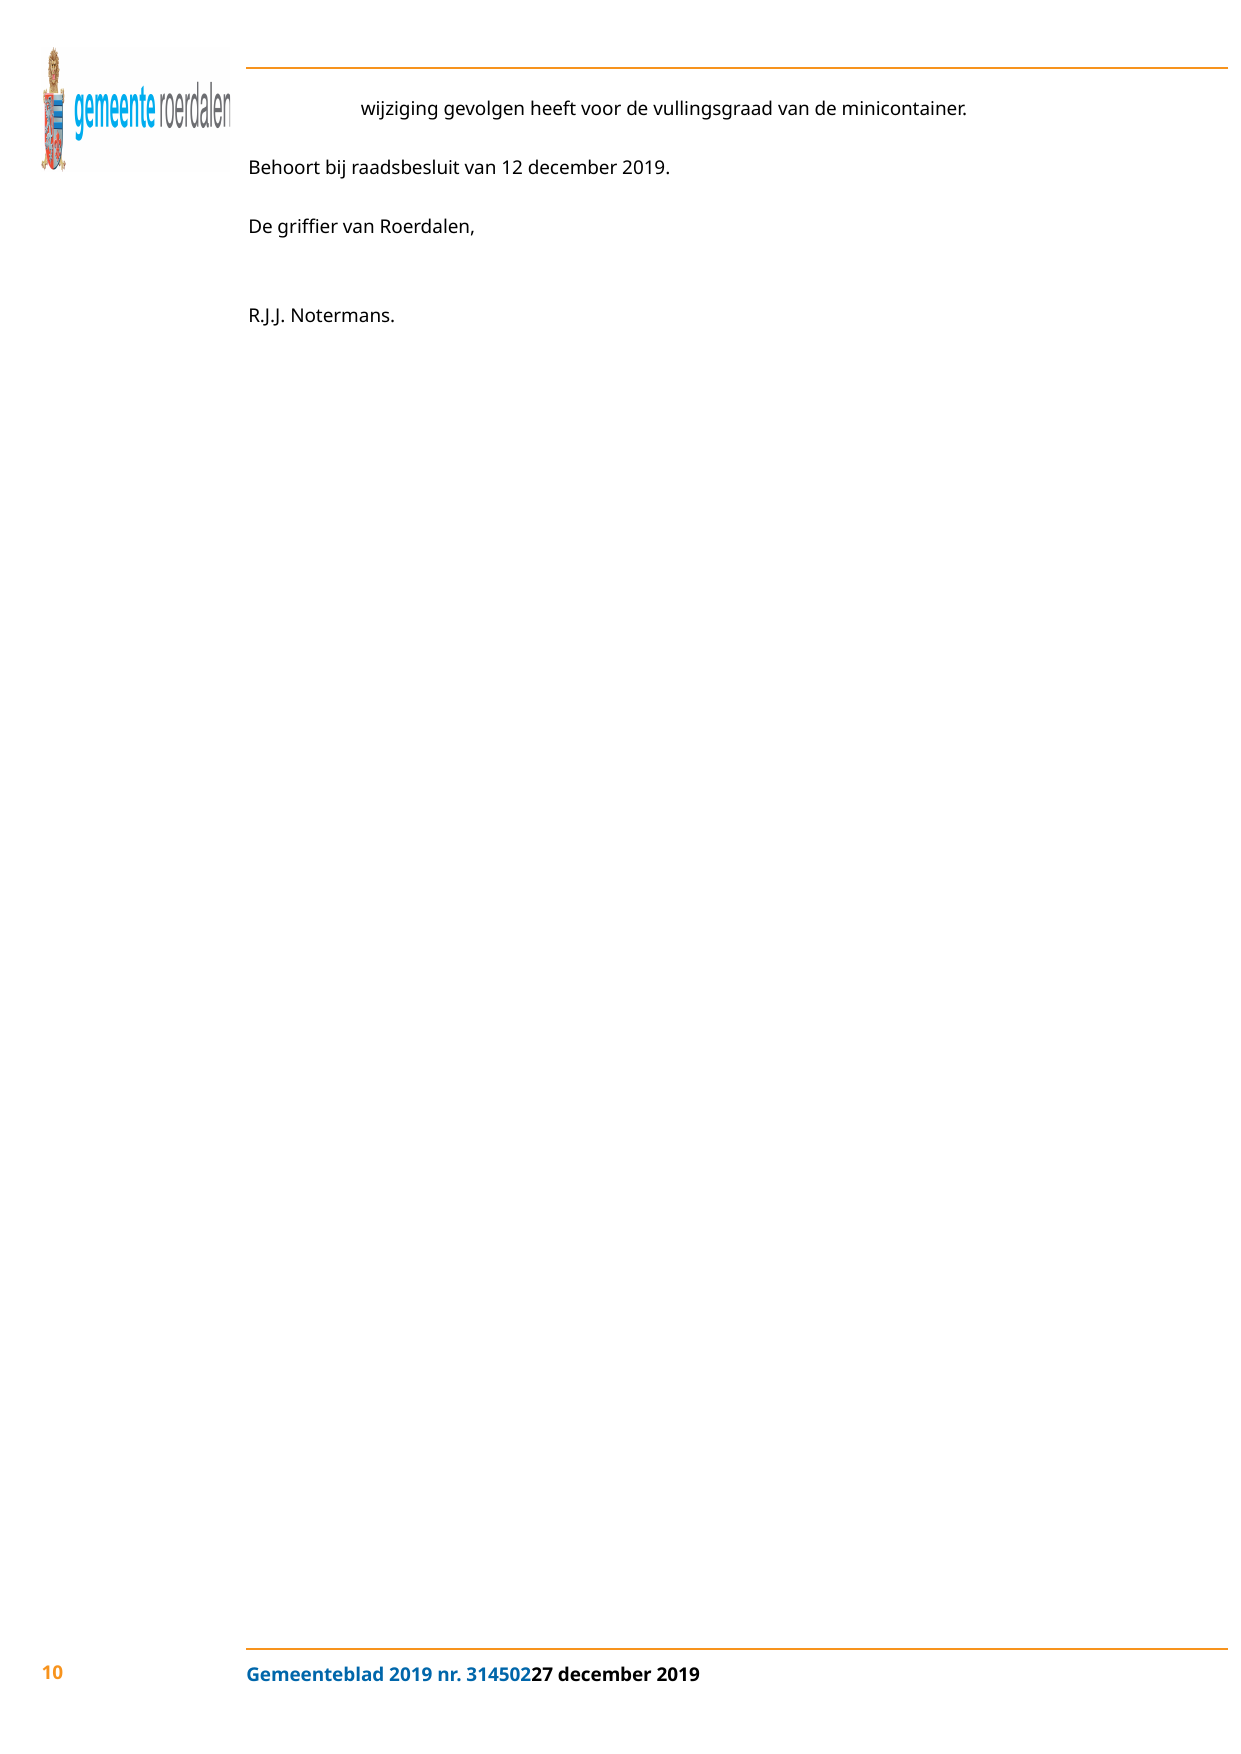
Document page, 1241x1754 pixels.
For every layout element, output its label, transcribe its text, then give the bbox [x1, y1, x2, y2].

text R.J.J. Notermans. [248, 302, 1152, 328]
text Behoort bij raadsbesluit van 12 december 2019. [248, 154, 1152, 180]
picture [41, 47, 231, 172]
list wijziging gevolgen heeft voor de vullingsgraad van de minicontainer. [323, 95, 1152, 121]
text De griffier van Roerdalen, [248, 213, 1152, 239]
